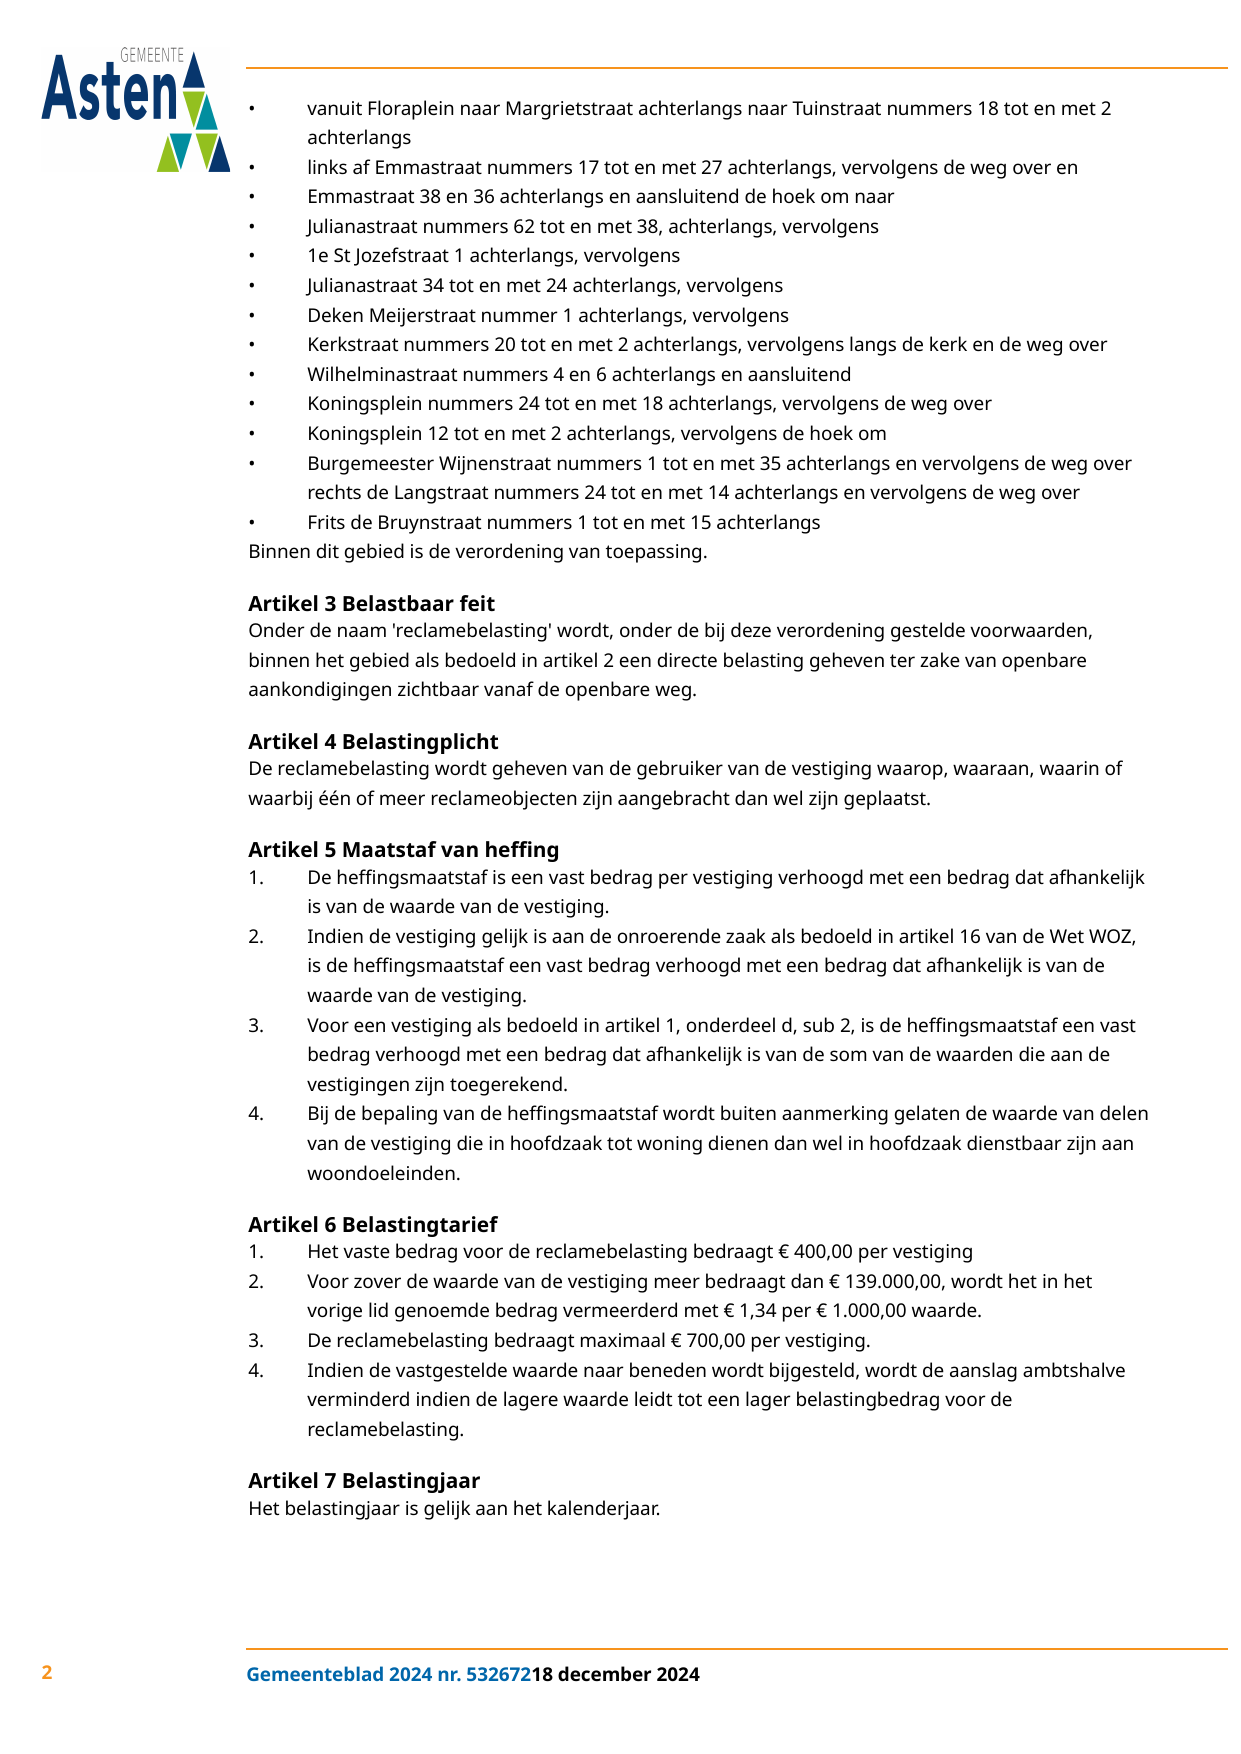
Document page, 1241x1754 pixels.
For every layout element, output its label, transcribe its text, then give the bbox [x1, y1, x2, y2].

list Voor zover de waarde van de vestiging meer bedraagt dan € 139.000,00, wordt het in het vorige lid genoemde bedrag vermeerderd met € 1,34 per € 1.000,00 waarde. [248, 1268, 1152, 1323]
text Artikel 5 Maatstaf van heffing [248, 835, 1152, 864]
list links af Emmastraat nummers 17 tot en met 27 achterlangs, vervolgens de weg over en [248, 154, 1152, 180]
list 1e St Jozefstraat 1 achterlangs, vervolgens [248, 243, 1152, 268]
text Onder de naam 'reclamebelasting' wordt, onder de bij deze verordening gestelde voorwaarden, binnen het gebied als bedoeld in artikel 2 een directe belasting geheven ter zake van openbare aankondigingen zichtbaar vanaf de openbare weg. [248, 617, 1152, 702]
list De heffingsmaatstaf is een vast bedrag per vestiging verhoogd met een bedrag dat afhankelijk is van de waarde van de vestiging. [248, 864, 1152, 919]
picture [41, 47, 231, 172]
text Artikel 3 Belastbaar feit [248, 589, 1152, 617]
text Het belastingjaar is gelijk aan het kalenderjaar. [248, 1495, 1152, 1521]
list Voor een vestiging als bedoeld in artikel 1, onderdeel d, sub 2, is de heffingsmaatstaf een vast bedrag verhoogd met een bedrag dat afhankelijk is van de som van de waarden die aan de vestigingen zijn toegerekend. [248, 1012, 1152, 1097]
list Emmastraat 38 en 36 achterlangs en aansluitend de hoek om naar [248, 183, 1152, 209]
text Artikel 7 Belastingjaar [248, 1466, 1152, 1495]
text Binnen dit gebied is de verordening van toepassing. [248, 538, 1152, 564]
text Artikel 4 Belastingplicht [248, 727, 1152, 755]
list Het vaste bedrag voor de reclamebelasting bedraagt € 400,00 per vestiging [248, 1238, 1152, 1264]
list Burgemeester Wijnenstraat nummers 1 tot en met 35 achterlangs en vervolgens de weg over rechts de Langstraat nummers 24 tot en met 14 achterlangs en vervolgens de weg over [248, 450, 1152, 505]
list Frits de Bruynstraat nummers 1 tot en met 15 achterlangs [248, 509, 1152, 535]
list Julianastraat nummers 62 tot en met 38, achterlangs, vervolgens [248, 213, 1152, 239]
list Wilhelminastraat nummers 4 en 6 achterlangs en aansluitend [248, 361, 1152, 387]
list Julianastraat 34 tot en met 24 achterlangs, vervolgens [248, 272, 1152, 298]
list Indien de vastgestelde waarde naar beneden wordt bijgesteld, wordt de aanslag ambtshalve verminderd indien de lagere waarde leidt tot een lager belastingbedrag voor de reclamebelasting. [248, 1357, 1152, 1442]
list Koningsplein nummers 24 tot en met 18 achterlangs, vervolgens de weg over [248, 391, 1152, 416]
list Indien de vestiging gelijk is aan de onroerende zaak als bedoeld in artikel 16 van de Wet WOZ, is de heffingsmaatstaf een vast bedrag verhoogd met een bedrag dat afhankelijk is van de waarde van de vestiging. [248, 923, 1152, 1008]
list Bij de bepaling van de heffingsmaatstaf wordt buiten aanmerking gelaten de waarde van delen van de vestiging die in hoofdzaak tot woning dienen dan wel in hoofdzaak dienstbaar zijn aan woondoeleinden. [248, 1101, 1152, 1185]
list Koningsplein 12 tot en met 2 achterlangs, vervolgens de hoek om [248, 420, 1152, 446]
list Deken Meijerstraat nummer 1 achterlangs, vervolgens [248, 302, 1152, 328]
list De reclamebelasting bedraagt maximaal € 700,00 per vestiging. [248, 1327, 1152, 1353]
text Artikel 6 Belastingtarief [248, 1210, 1152, 1238]
text De reclamebelasting wordt geheven van de gebruiker van de vestiging waarop, waaraan, waarin of waarbij één of meer reclameobjecten zijn aangebracht dan wel zijn geplaatst. [248, 755, 1152, 811]
list Kerkstraat nummers 20 tot en met 2 achterlangs, vervolgens langs de kerk en de weg over [248, 331, 1152, 357]
list vanuit Floraplein naar Margrietstraat achterlangs naar Tuinstraat nummers 18 tot en met 2 achterlangs [248, 95, 1152, 150]
